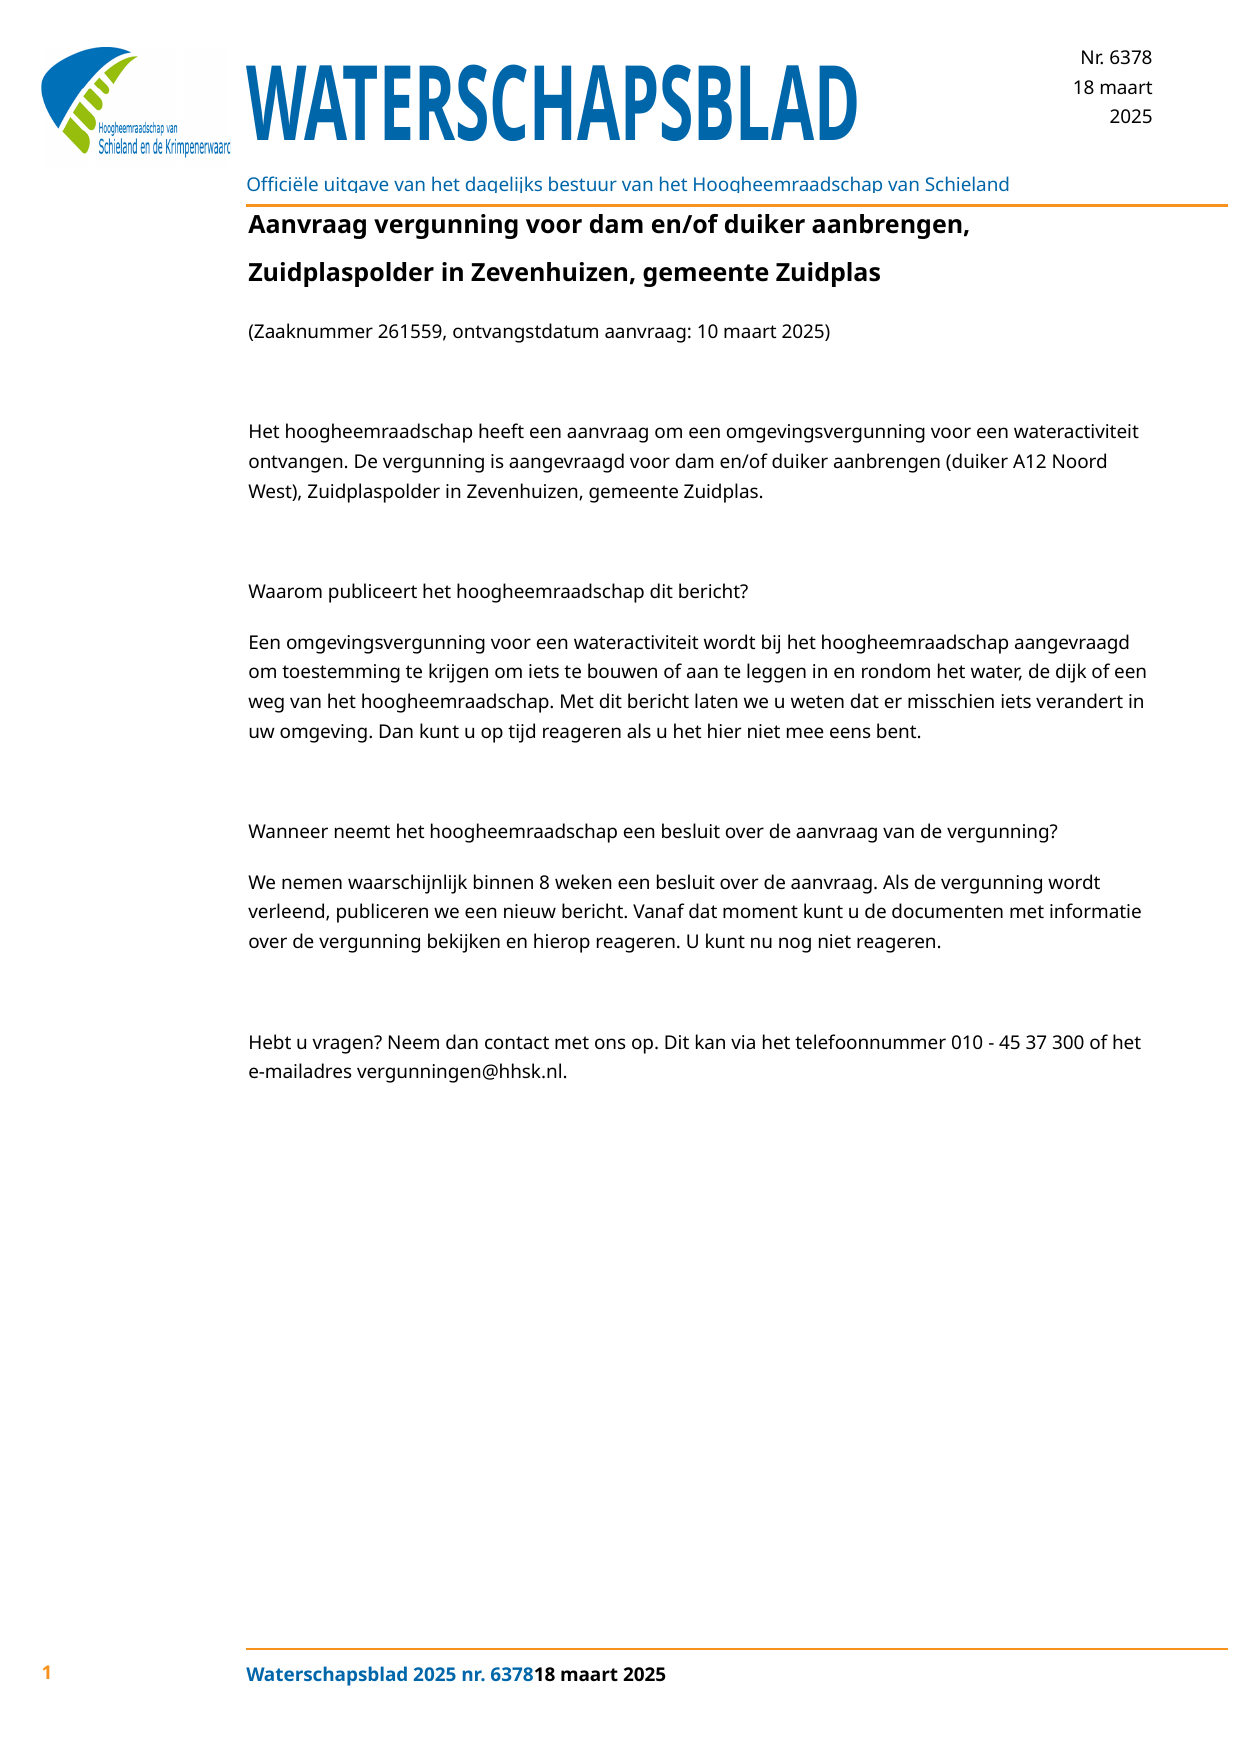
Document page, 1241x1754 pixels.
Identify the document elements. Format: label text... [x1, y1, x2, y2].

text Aanvraag vergunning voor dam en/of duiker aanbrengen, Zuidplaspolder in Zevenhuizen, gemeente Zuidplas [248, 207, 1152, 288]
text We nemen waarschijnlijk binnen 8 weken een besluit over de aanvraag. Als de vergunning wordt verleend, publiceren we een nieuw bericht. Vanaf dat moment kunt u de documenten met informatie over de vergunning bekijken en hierop reageren. U kunt nu nog niet reageren. [248, 869, 1152, 954]
picture [41, 47, 231, 172]
text Wanneer neemt het hoogheemraadschap een besluit over de aanvraag van de vergunning? [248, 819, 1152, 844]
text Hebt u vragen? Neem dan contact met ons op. Dit kan via het telefoonnummer 010 - 45 37 300 of het e-mailadres vergunningen@hhsk.nl. [248, 1029, 1152, 1084]
text Het hoogheemraadschap heeft een aanvraag om een omgevingsvergunning voor een wateractiviteit ontvangen. De vergunning is aangevraagd voor dam en/of duiker aanbrengen (duiker A12 Noord West), Zuidplaspolder in Zevenhuizen, gemeente Zuidplas. [248, 419, 1152, 504]
text Een omgevingsvergunning voor een wateractiviteit wordt bij het hoogheemraadschap aangevraagd om toestemming te krijgen om iets te bouwen of aan te leggen in en rondom het water, de dijk of een weg van het hoogheemraadschap. Met dit bericht laten we u weten dat er misschien iets verandert in uw omgeving. Dan kunt u op tijd reageren als u het hier niet mee eens bent. [248, 629, 1152, 744]
text Waarom publiceert het hoogheemraadschap dit bericht? [248, 579, 1152, 604]
text (Zaaknummer 261559, ontvangstdatum aanvraag: 10 maart 2025) [248, 318, 1152, 344]
